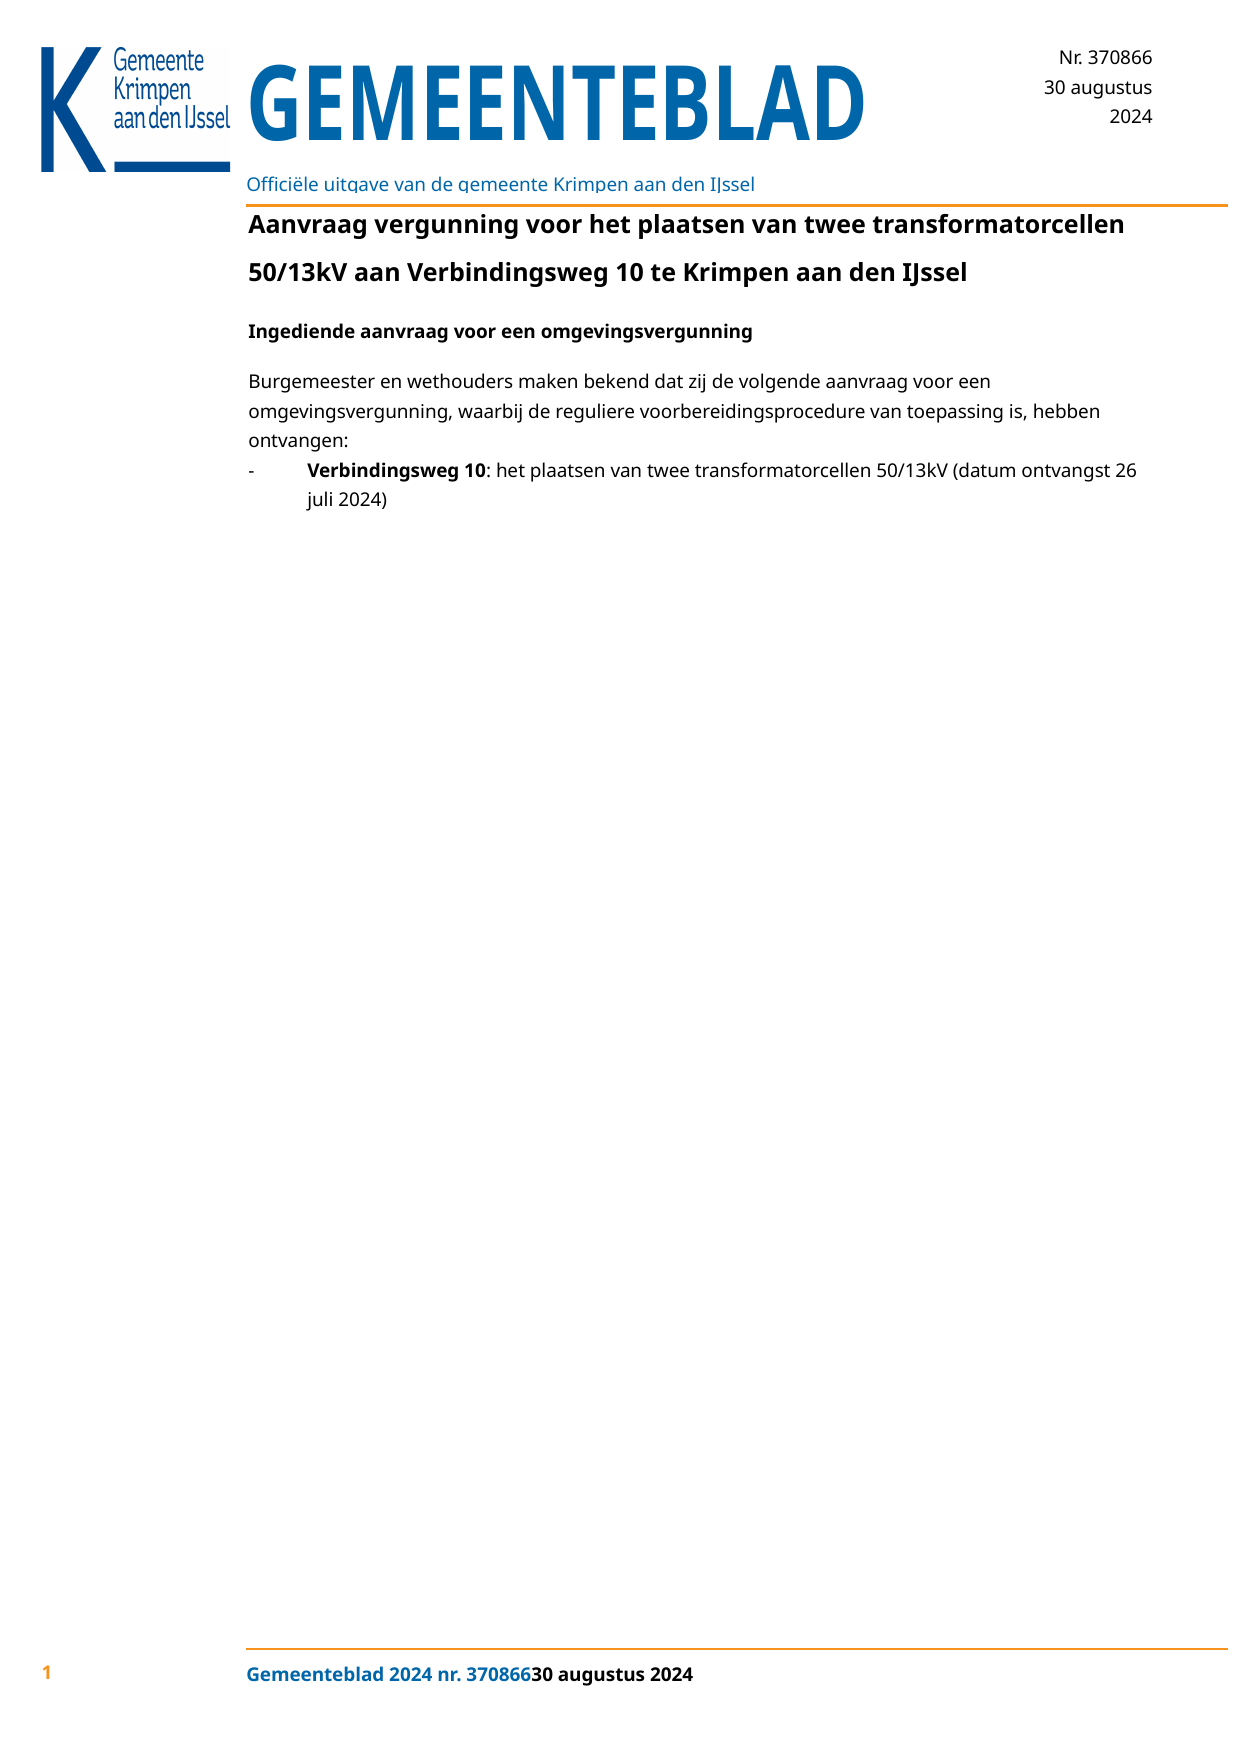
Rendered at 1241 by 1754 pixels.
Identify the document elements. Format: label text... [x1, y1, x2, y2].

picture [41, 47, 231, 172]
text Aanvraag vergunning voor het plaatsen van twee transformatorcellen 50/13kV aan Verbindingsweg 10 te Krimpen aan den IJssel [248, 207, 1152, 288]
text Burgemeester en wethouders maken bekend dat zij de volgende aanvraag voor een omgevingsvergunning, waarbij de reguliere voorbereidingsprocedure van toepassing is, hebben ontvangen: [248, 368, 1152, 453]
list Verbindingsweg 10: het plaatsen van twee transformatorcellen 50/13kV (datum ontvangst 26 juli 2024) [248, 457, 1152, 512]
text Ingediende aanvraag voor een omgevingsvergunning [248, 318, 1152, 344]
